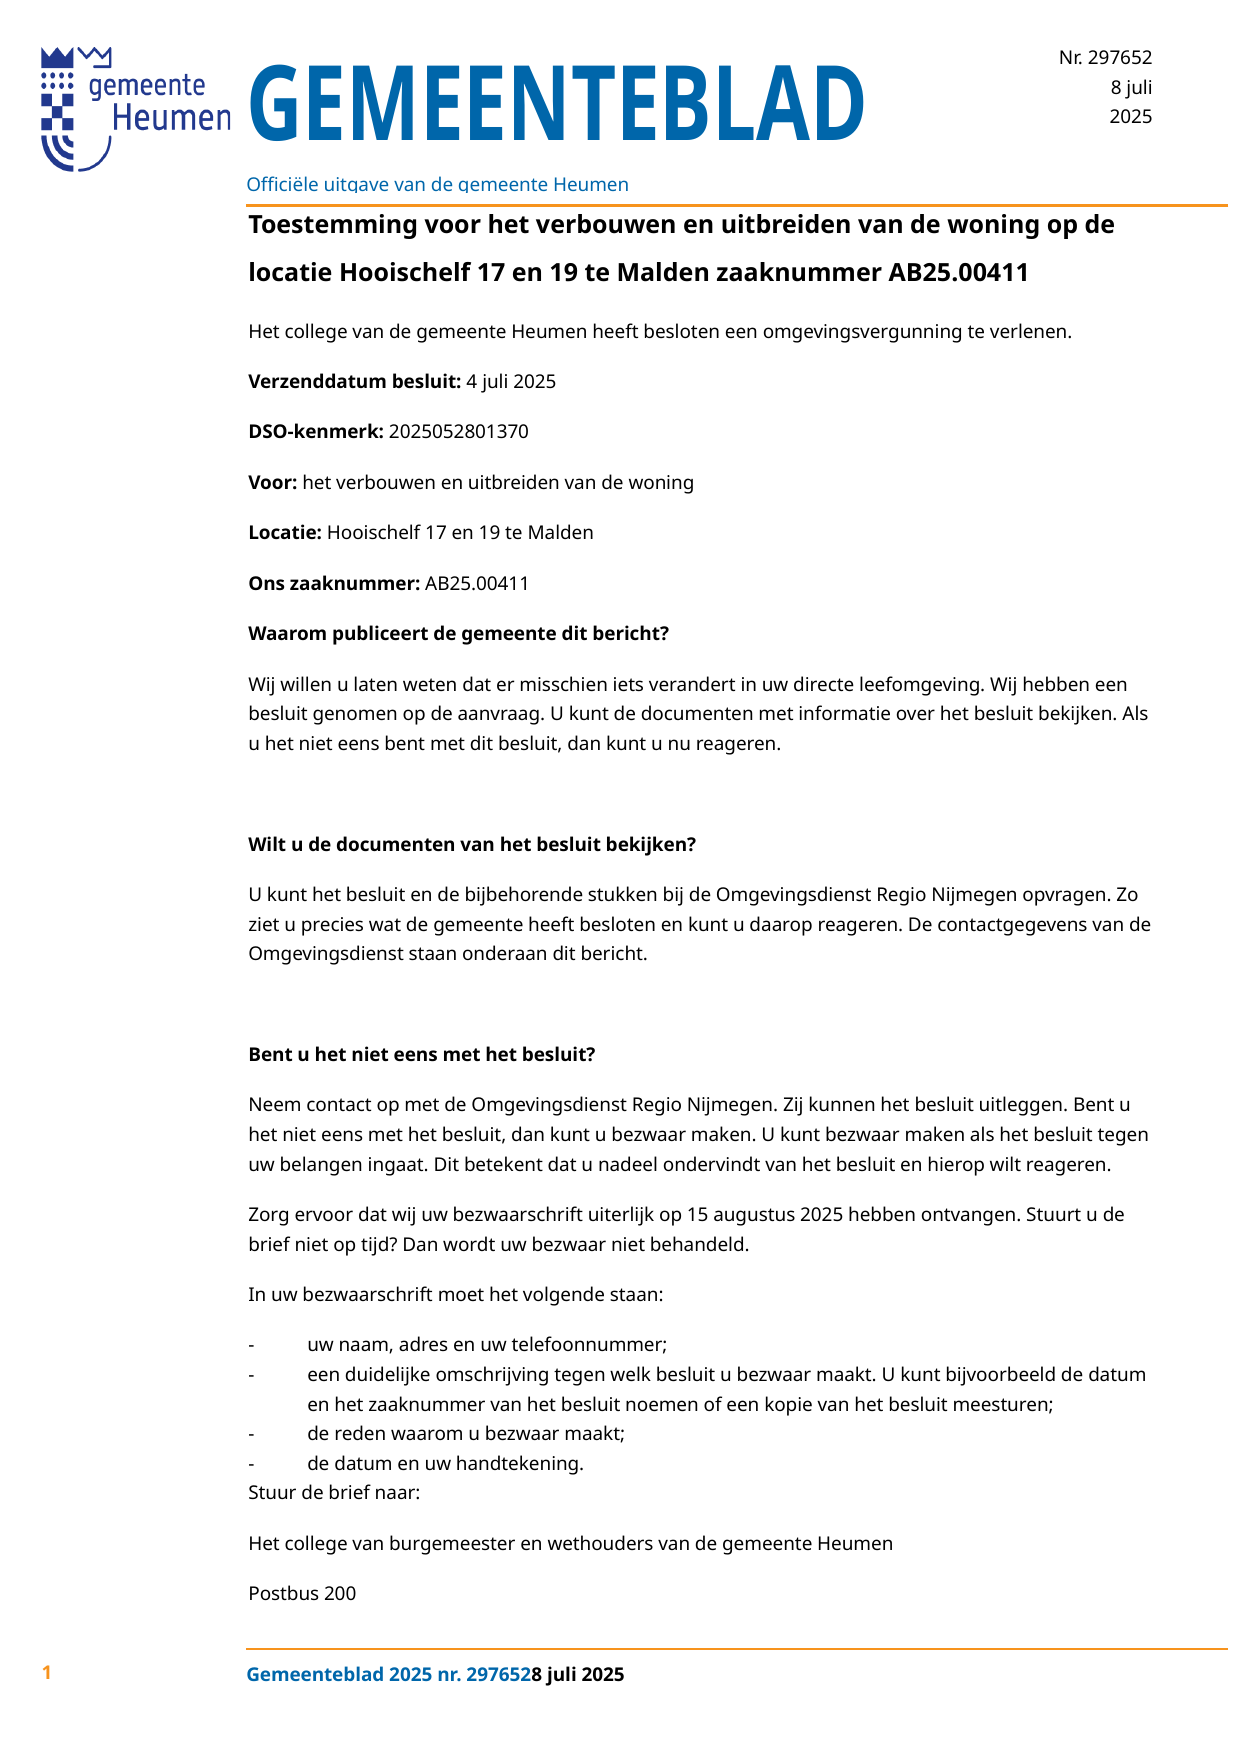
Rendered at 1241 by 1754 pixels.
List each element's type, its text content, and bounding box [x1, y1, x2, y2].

text Verzenddatum besluit: 4 juli 2025 [248, 368, 1152, 394]
list uw naam, adres en uw telefoonnummer; [248, 1332, 1152, 1357]
text Wij willen u laten weten dat er misschien iets verandert in uw directe leefomgeving. Wij hebben een besluit genomen op de aanvraag. U kunt de documenten met informatie over het besluit bekijken. Als u het niet eens bent met dit besluit, dan kunt u nu reageren. [248, 671, 1152, 756]
text Voor: het verbouwen en uitbreiden van de woning [248, 469, 1152, 495]
text In uw bezwaarschrift moet het volgende staan: [248, 1281, 1152, 1307]
text Zorg ervoor dat wij uw bezwaarschrift uiterlijk op 15 augustus 2025 hebben ontvangen. Stuurt u de brief niet op tijd? Dan wordt uw bezwaar niet behandeld. [248, 1201, 1152, 1257]
text DSO-kenmerk: 2025052801370 [248, 419, 1152, 444]
list de datum en uw handtekening. [248, 1450, 1152, 1476]
text Waarom publiceert de gemeente dit bericht? [248, 620, 1152, 646]
text Het college van de gemeente Heumen heeft besloten een omgevingsvergunning te verlenen. [248, 318, 1152, 344]
text Locatie: Hooischelf 17 en 19 te Malden [248, 519, 1152, 545]
text Ons zaaknummer: AB25.00411 [248, 570, 1152, 596]
list een duidelijke omschrijving tegen welk besluit u bezwaar maakt. U kunt bijvoorbeeld de datum en het zaaknummer van het besluit noemen of een kopie van het besluit meesturen; [248, 1361, 1152, 1417]
text U kunt het besluit en de bijbehorende stukken bij de Omgevingsdienst Regio Nijmegen opvragen. Zo ziet u precies wat de gemeente heeft besloten en kunt u daarop reageren. De contactgegevens van de Omgevingsdienst staan onderaan dit bericht. [248, 881, 1152, 966]
text Het college van burgemeester en wethouders van de gemeente Heumen [248, 1530, 1152, 1556]
text Wilt u de documenten van het besluit bekijken? [248, 831, 1152, 857]
text Stuur de brief naar: [248, 1479, 1152, 1505]
text Bent u het niet eens met het besluit? [248, 1041, 1152, 1067]
picture [41, 47, 231, 172]
list de reden waarom u bezwaar maakt; [248, 1420, 1152, 1446]
text Postbus 200 [248, 1580, 1152, 1606]
text Toestemming voor het verbouwen en uitbreiden van de woning op de locatie Hooischelf 17 en 19 te Malden zaaknummer AB25.00411 [248, 207, 1152, 288]
text Neem contact op met de Omgevingsdienst Regio Nijmegen. Zij kunnen het besluit uitleggen. Bent u het niet eens met het besluit, dan kunt u bezwaar maken. U kunt bezwaar maken als het besluit tegen uw belangen ingaat. Dit betekent dat u nadeel ondervindt van het besluit en hierop wilt reageren. [248, 1092, 1152, 1177]
